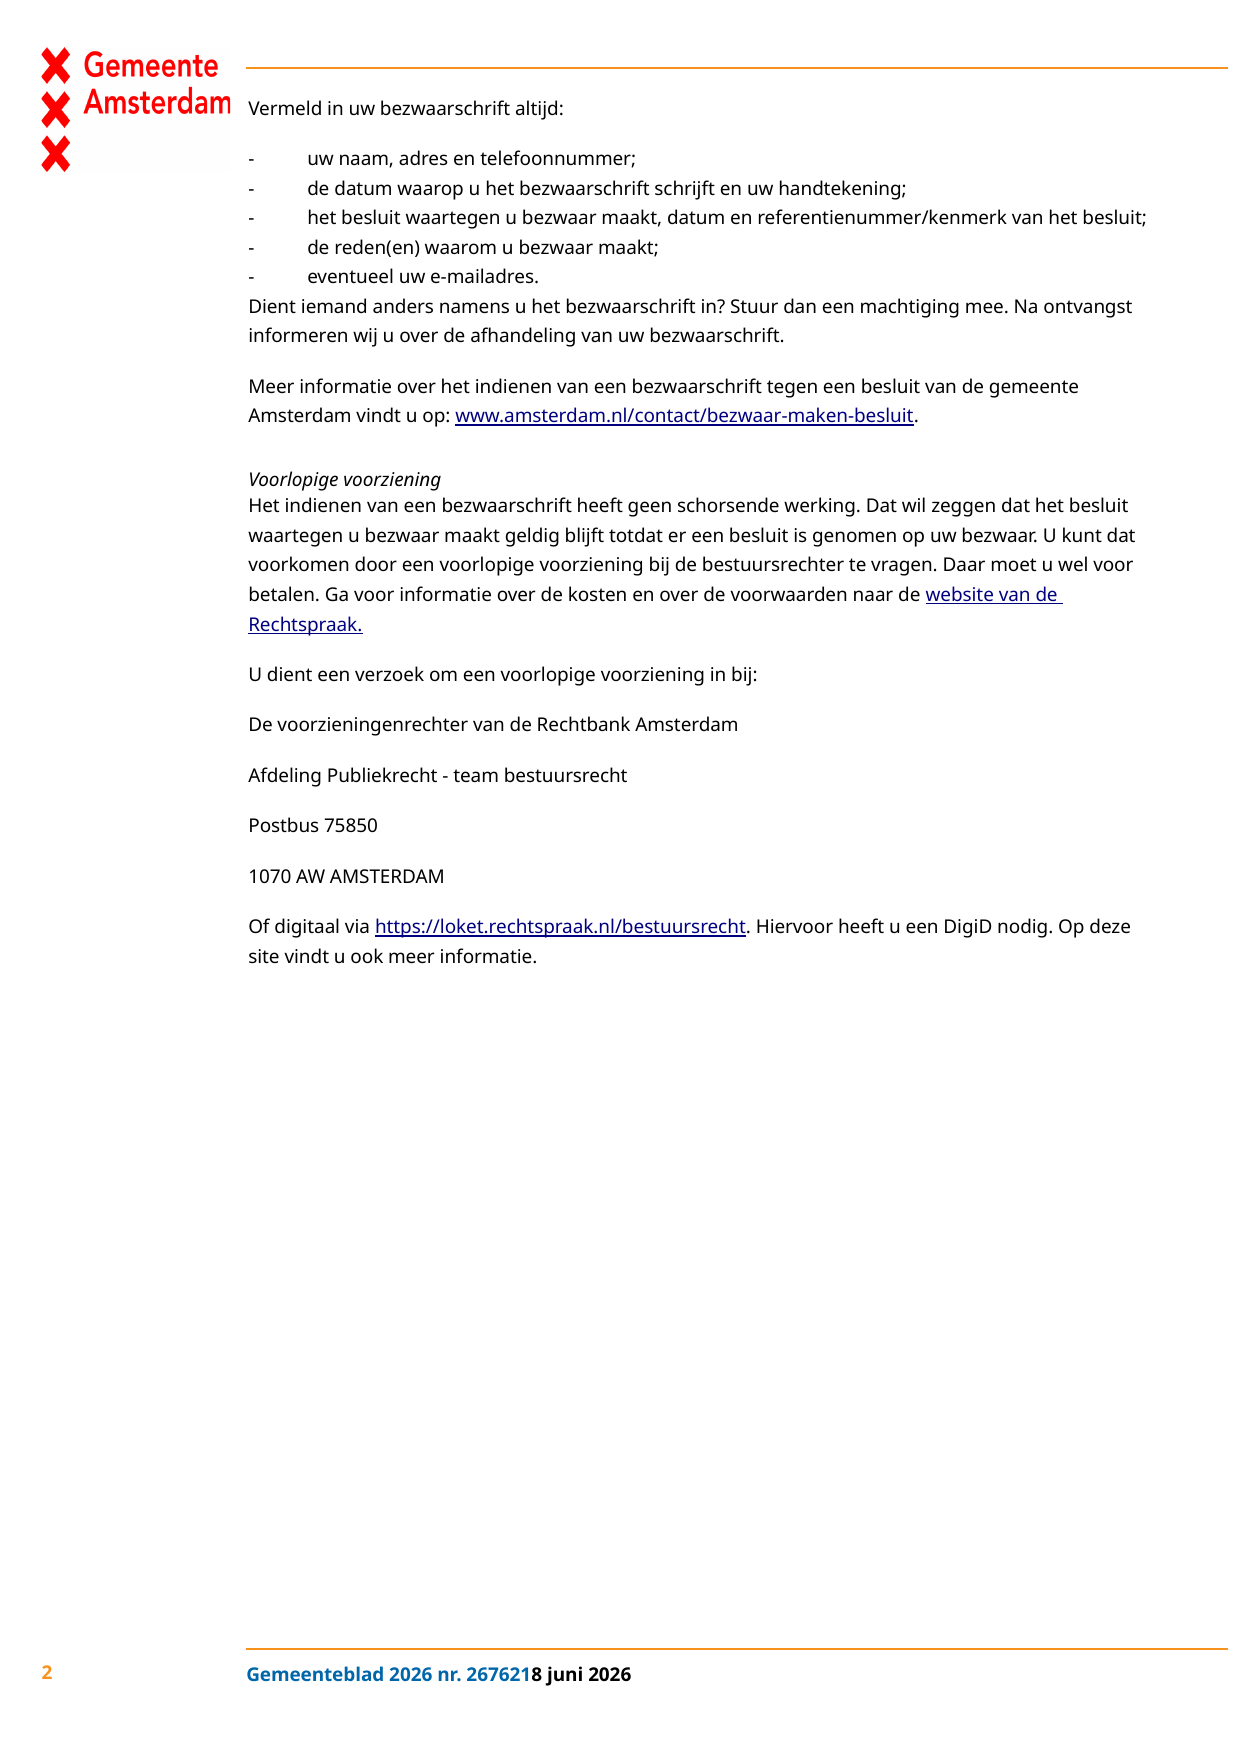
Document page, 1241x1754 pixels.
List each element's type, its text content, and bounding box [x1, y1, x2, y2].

text Voorlopige voorziening [248, 467, 1152, 492]
list het besluit waartegen u bezwaar maakt, datum en referentienummer/kenmerk van het besluit; [248, 204, 1152, 230]
text 1070 AW AMSTERDAM [248, 863, 1152, 888]
list de datum waarop u het bezwaarschrift schrijft en uw handtekening; [248, 175, 1152, 201]
text Of digitaal via https://loket.rechtspraak.nl/bestuursrecht. Hiervoor heeft u een DigiD nodig. Op deze site vindt u ook meer informatie. [248, 913, 1152, 968]
text Postbus 75850 [248, 812, 1152, 838]
text Meer informatie over het indienen van een bezwaarschrift tegen een besluit van de gemeente Amsterdam vindt u op: www.amsterdam.nl/contact/bezwaar-maken-besluit. [248, 373, 1152, 428]
text Vermeld in uw bezwaarschrift altijd: [248, 95, 1152, 121]
list de reden(en) waarom u bezwaar maakt; [248, 234, 1152, 260]
text De voorzieningenrechter van de Rechtbank Amsterdam [248, 712, 1152, 737]
text Afdeling Publiekrecht - team bestuursrecht [248, 762, 1152, 788]
text Het indienen van een bezwaarschrift heeft geen schorsende werking. Dat wil zeggen dat het besluit waartegen u bezwaar maakt geldig blijft totdat er een besluit is genomen op uw bezwaar. U kunt dat voorkomen door een voorlopige voorziening bij de bestuursrechter te vragen. Daar moet u wel voor betalen. Ga voor informatie over de kosten en over de voorwaarden naar de website van de Rechtspraak. [248, 492, 1152, 636]
list eventueel uw e-mailadres. [248, 263, 1152, 289]
text Dient iemand anders namens u het bezwaarschrift in? Stuur dan een machtiging mee. Na ontvangst informeren wij u over de afhandeling van uw bezwaarschrift. [248, 293, 1152, 348]
text U dient een verzoek om een voorlopige voorziening in bij: [248, 661, 1152, 687]
picture [41, 47, 231, 172]
list uw naam, adres en telefoonnummer; [248, 145, 1152, 171]
